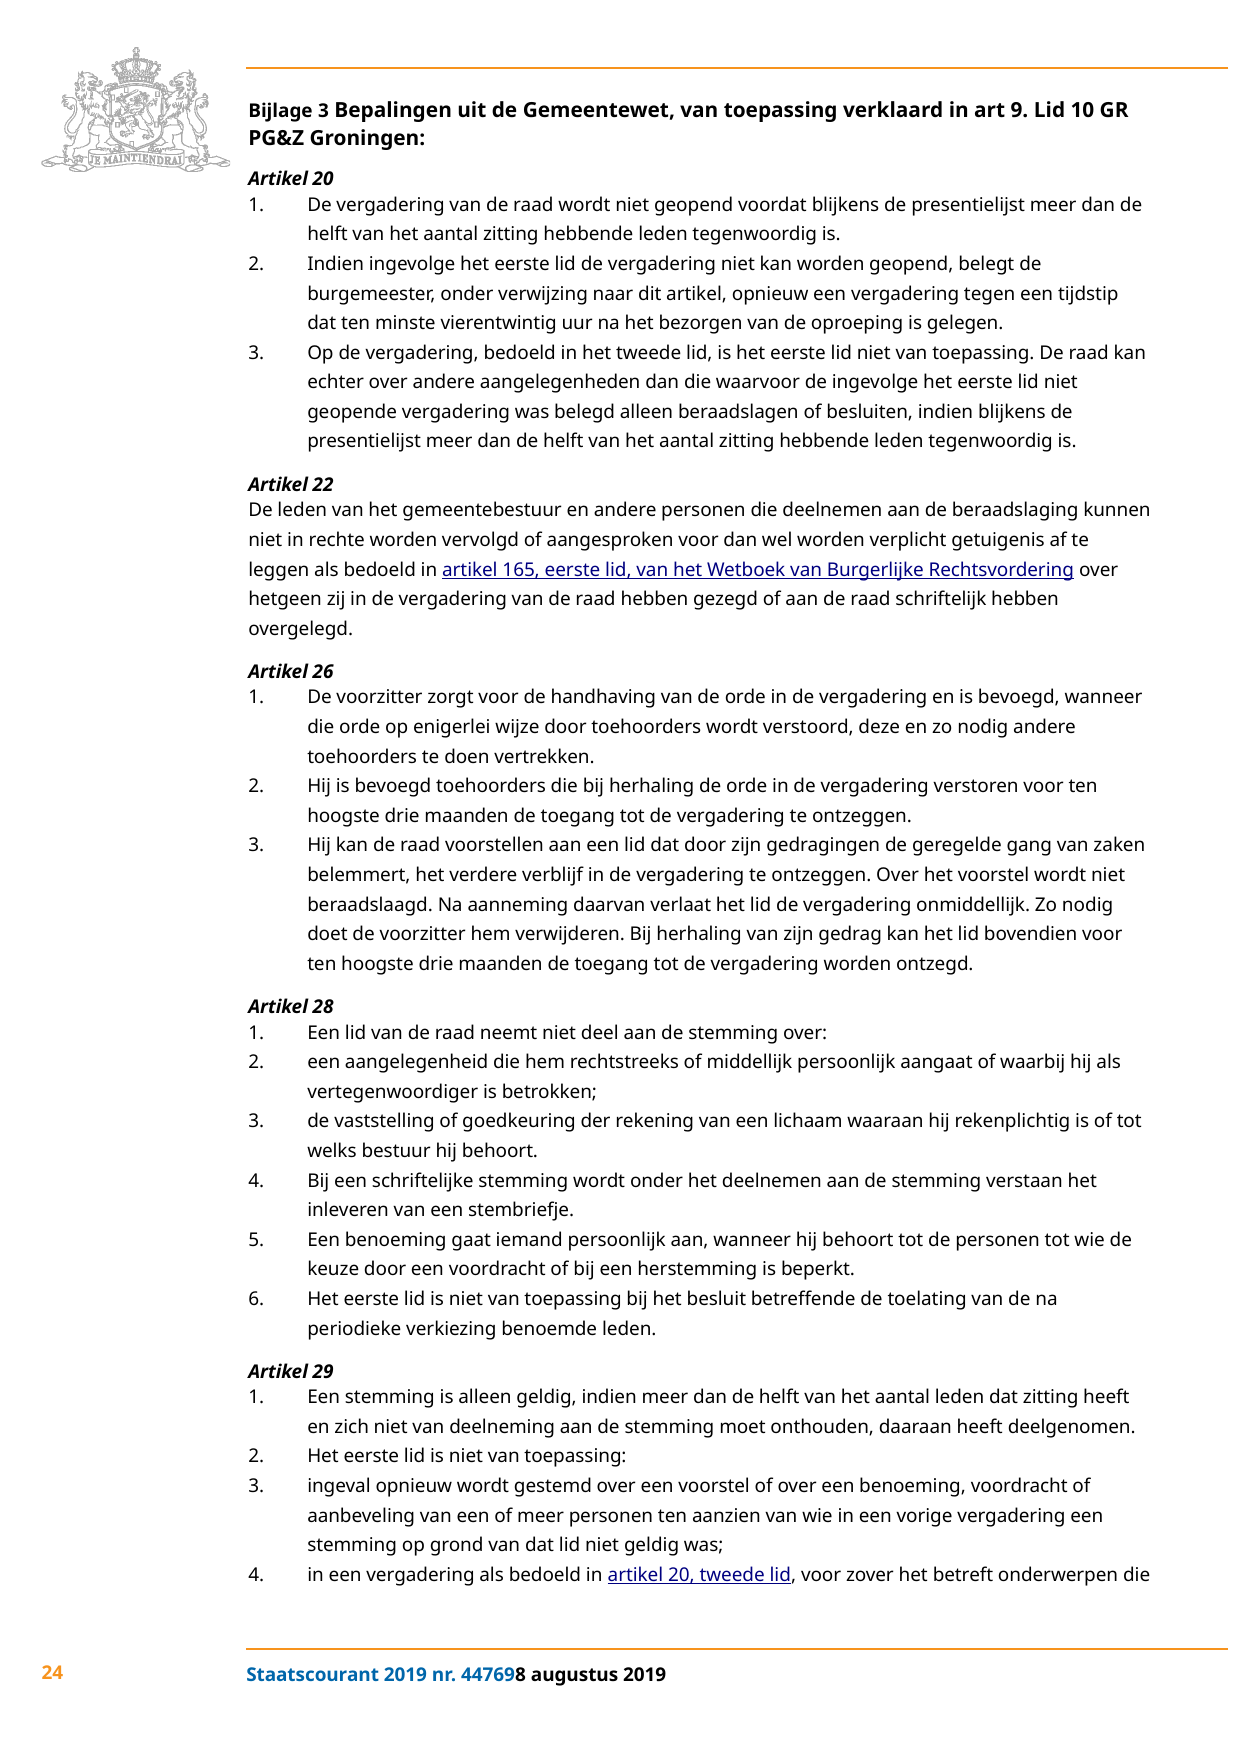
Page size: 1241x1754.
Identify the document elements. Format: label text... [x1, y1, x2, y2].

list Hij is bevoegd toehoorders die bij herhaling de orde in de vergadering verstoren voor ten hoogste drie maanden de toegang tot de vergadering te ontzeggen. [248, 772, 1152, 828]
list Het eerste lid is niet van toepassing: [248, 1443, 1152, 1468]
list De voorzitter zorgt voor de handhaving van de orde in de vergadering en is bevoegd, wanneer die orde op enigerlei wijze door toehoorders wordt verstoord, deze en zo nodig andere toehoorders te doen vertrekken. [248, 684, 1152, 769]
picture [41, 47, 231, 172]
list ingeval opnieuw wordt gestemd over een voorstel of over een benoeming, voordracht of aanbeveling van een of meer personen ten aanzien van wie in een vorige vergadering een stemming op grond van dat lid niet geldig was; [248, 1472, 1152, 1557]
text Artikel 29 [248, 1358, 1152, 1383]
text Artikel 28 [248, 993, 1152, 1019]
list een aangelegenheid die hem rechtstreeks of middellijk persoonlijk aangaat of waarbij hij als vertegenwoordiger is betrokken; [248, 1048, 1152, 1104]
list Hij kan de raad voorstellen aan een lid dat door zijn gedragingen de geregelde gang van zaken belemmert, het verdere verblijf in de vergadering te ontzeggen. Over het voorstel wordt niet beraadslaagd. Na aanneming daarvan verlaat het lid de vergadering onmiddellijk. Zo nodig doet de voorzitter hem verwijderen. Bij herhaling van zijn gedrag kan het lid bovendien voor ten hoogste drie maanden de toegang tot de vergadering worden ontzegd. [248, 832, 1152, 976]
text Bijlage 3 Bepalingen uit de Gemeentewet, van toepassing verklaard in art 9. Lid 10 GR PG&Z Groningen: [248, 95, 1152, 152]
list Bij een schriftelijke stemming wordt onder het deelnemen aan de stemming verstaan het inleveren van een stembriefje. [248, 1167, 1152, 1222]
text De leden van het gemeentebestuur en andere personen die deelnemen aan de beraadslaging kunnen niet in rechte worden vervolgd of aangesproken voor dan wel worden verplicht getuigenis af te leggen als bedoeld in artikel 165, eerste lid, van het Wetboek van Burgerlijke Rechtsvordering over hetgeen zij in de vergadering van de raad hebben gezegd of aan de raad schriftelijk hebben overgelegd. [248, 497, 1152, 641]
text Artikel 20 [248, 165, 1152, 191]
list Het eerste lid is niet van toepassing bij het besluit betreffende de toelating van de na periodieke verkiezing benoemde leden. [248, 1285, 1152, 1340]
list De vergadering van de raad wordt niet geopend voordat blijkens de presentielijst meer dan de helft van het aantal zitting hebbende leden tegenwoordig is. [248, 191, 1152, 246]
text Artikel 22 [248, 471, 1152, 497]
list Een benoeming gaat iemand persoonlijk aan, wanneer hij behoort tot de personen tot wie de keuze door een voordracht of bij een herstemming is beperkt. [248, 1226, 1152, 1281]
list Een lid van de raad neemt niet deel aan de stemming over: [248, 1019, 1152, 1044]
list Op de vergadering, bedoeld in het tweede lid, is het eerste lid niet van toepassing. De raad kan echter over andere aangelegenheden dan die waarvoor de ingevolge het eerste lid niet geopende vergadering was belegd alleen beraadslagen of besluiten, indien blijkens de presentielijst meer dan de helft van het aantal zitting hebbende leden tegenwoordig is. [248, 339, 1152, 453]
list in een vergadering als bedoeld in artikel 20, tweede lid, voor zover het betreft onderwerpen die [248, 1561, 1152, 1587]
list Indien ingevolge het eerste lid de vergadering niet kan worden geopend, belegt de burgemeester, onder verwijzing naar dit artikel, opnieuw een vergadering tegen een tijdstip dat ten minste vierentwintig uur na het bezorgen van de oproeping is gelegen. [248, 250, 1152, 335]
text Artikel 26 [248, 658, 1152, 684]
list de vaststelling of goedkeuring der rekening van een lichaam waaraan hij rekenplichtig is of tot welks bestuur hij behoort. [248, 1108, 1152, 1163]
list Een stemming is alleen geldig, indien meer dan de helft van het aantal leden dat zitting heeft en zich niet van deelneming aan de stemming moet onthouden, daaraan heeft deelgenomen. [248, 1383, 1152, 1439]
